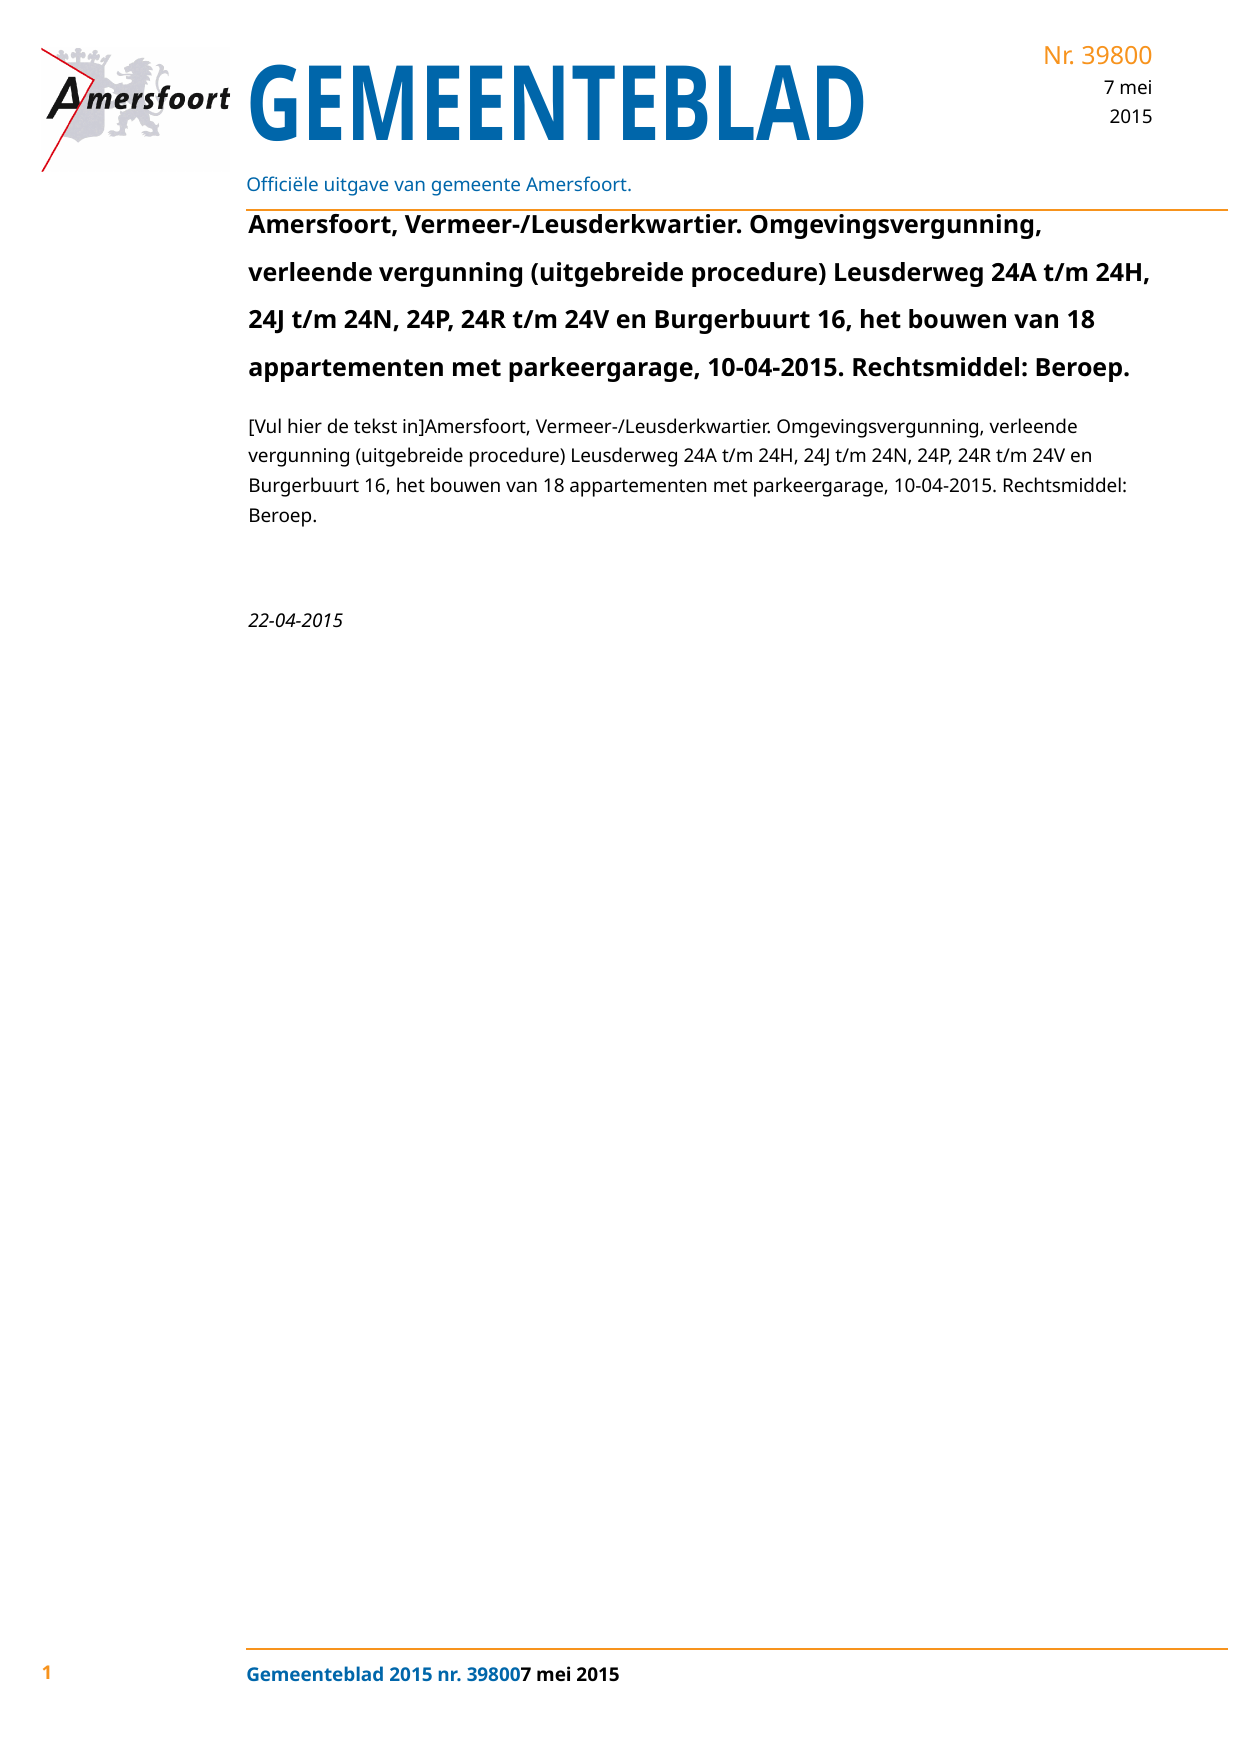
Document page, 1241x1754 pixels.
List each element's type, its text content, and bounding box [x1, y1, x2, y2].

text Amersfoort, Vermeer-/Leusderkwartier. Omgevingsvergunning, verleende vergunning (uitgebreide procedure) Leusderweg 24A t/m 24H, 24J t/m 24N, 24P, 24R t/m 24V en Burgerbuurt 16, het bouwen van 18 appartementen met parkeergarage, 10-04-2015. Rechtsmiddel: Beroep. [248, 211, 1152, 384]
text [Vul hier de tekst in]Amersfoort, Vermeer-/Leusderkwartier. Omgevingsvergunning, verleende vergunning (uitgebreide procedure) Leusderweg 24A t/m 24H, 24J t/m 24N, 24P, 24R t/m 24V en Burgerbuurt 16, het bouwen van 18 appartementen met parkeergarage, 10-04-2015. Rechtsmiddel: Beroep. [248, 413, 1152, 528]
text 22-04-2015 [248, 608, 1152, 633]
picture [41, 47, 231, 172]
